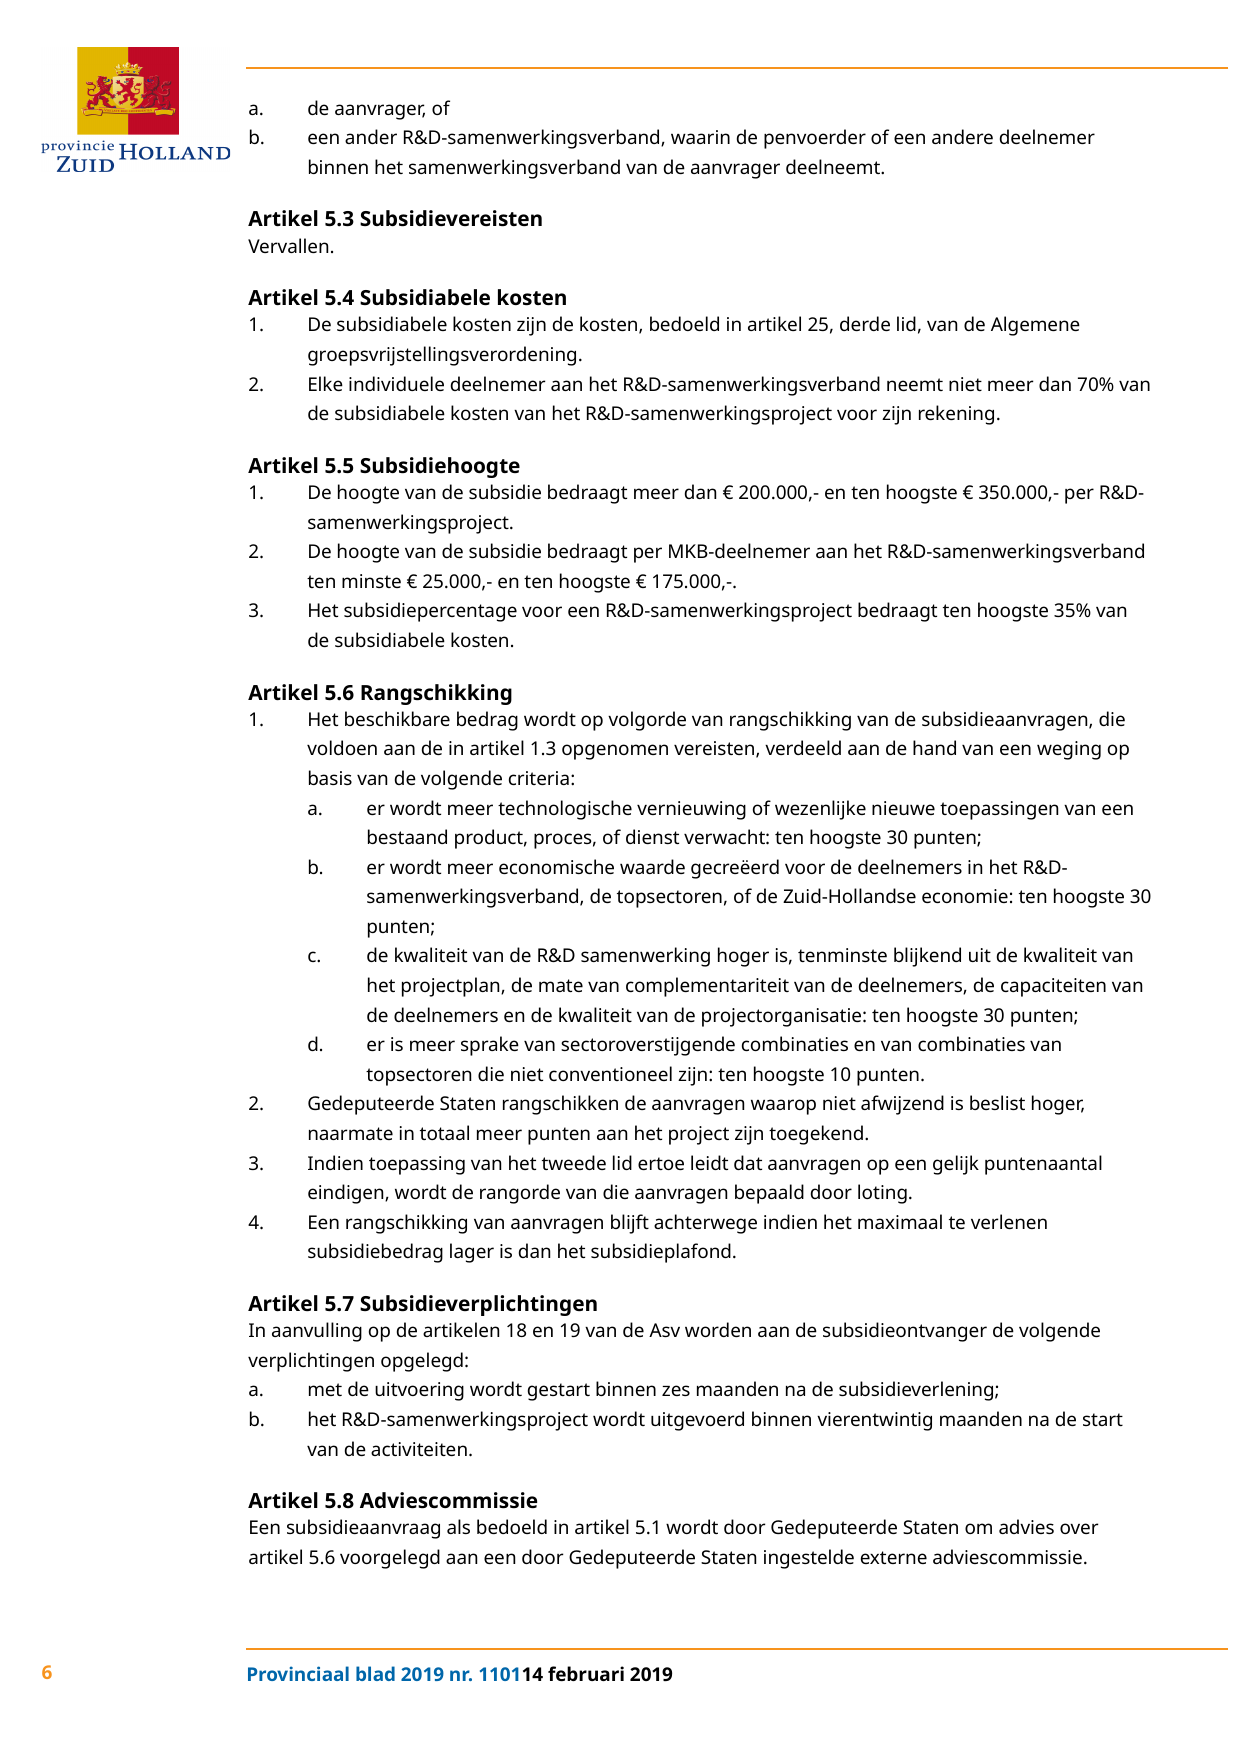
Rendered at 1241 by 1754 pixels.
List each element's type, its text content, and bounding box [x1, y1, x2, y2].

picture [41, 47, 231, 172]
text Artikel 5.8 Adviescommissie [248, 1486, 1152, 1514]
text Artikel 5.6 Rangschikking [248, 678, 1152, 706]
list met de uitvoering wordt gestart binnen zes maanden na de subsidieverlening; [248, 1377, 1152, 1402]
list Indien toepassing van het tweede lid ertoe leidt dat aanvragen op een gelijk puntenaantal eindigen, wordt de rangorde van die aanvragen bepaald door loting. [248, 1150, 1152, 1205]
list een ander R&D-samenwerkingsverband, waarin de penvoerder of een andere deelnemer binnen het samenwerkingsverband van de aanvrager deelneemt. [248, 124, 1152, 180]
list er wordt meer economische waarde gecreëerd voor de deelnemers in het R&D-samenwerkingsverband, de topsectoren, of de Zuid-Hollandse economie: ten hoogste 30 punten; [307, 854, 1152, 939]
text In aanvulling op de artikelen 18 en 19 van de Asv worden aan de subsidieontvanger de volgende verplichtingen opgelegd: [248, 1317, 1152, 1373]
text Artikel 5.5 Subsidiehoogte [248, 451, 1152, 479]
list er is meer sprake van sectoroverstijgende combinaties en van combinaties van topsectoren die niet conventioneel zijn: ten hoogste 10 punten. [307, 1031, 1152, 1087]
list Het subsidiepercentage voor een R&D-samenwerkingsproject bedraagt ten hoogste 35% van de subsidiabele kosten. [248, 598, 1152, 653]
list het R&D-samenwerkingsproject wordt uitgevoerd binnen vierentwintig maanden na de start van de activiteiten. [248, 1406, 1152, 1461]
list De hoogte van de subsidie bedraagt meer dan € 200.000,- en ten hoogste € 350.000,- per R&D-samenwerkingsproject. [248, 479, 1152, 534]
text Vervallen. [248, 233, 1152, 258]
text Een subsidieaanvraag als bedoeld in artikel 5.1 wordt door Gedeputeerde Staten om advies over artikel 5.6 voorgelegd aan een door Gedeputeerde Staten ingestelde externe adviescommissie. [248, 1514, 1152, 1570]
list Het beschikbare bedrag wordt op volgorde van rangschikking van de subsidieaanvragen, die voldoen aan de in artikel 1.3 opgenomen vereisten, verdeeld aan de hand van een weging op basis van de volgende criteria: [248, 706, 1152, 791]
text Artikel 5.7 Subsidieverplichtingen [248, 1289, 1152, 1317]
list Gedeputeerde Staten rangschikken de aanvragen waarop niet afwijzend is beslist hoger, naarmate in totaal meer punten aan het project zijn toegekend. [248, 1091, 1152, 1146]
list er wordt meer technologische vernieuwing of wezenlijke nieuwe toepassingen van een bestaand product, proces, of dienst verwacht: ten hoogste 30 punten; [307, 795, 1152, 850]
list De subsidiabele kosten zijn de kosten, bedoeld in artikel 25, derde lid, van de Algemene groepsvrijstellingsverordening. [248, 312, 1152, 367]
list Elke individuele deelnemer aan het R&D-samenwerkingsverband neemt niet meer dan 70% van de subsidiabele kosten van het R&D-samenwerkingsproject voor zijn rekening. [248, 371, 1152, 426]
text Artikel 5.3 Subsidievereisten [248, 204, 1152, 233]
list Een rangschikking van aanvragen blijft achterwege indien het maximaal te verlenen subsidiebedrag lager is dan het subsidieplafond. [248, 1209, 1152, 1264]
text Artikel 5.4 Subsidiabele kosten [248, 283, 1152, 312]
list De hoogte van de subsidie bedraagt per MKB-deelnemer aan het R&D-samenwerkingsverband ten minste € 25.000,- en ten hoogste € 175.000,-. [248, 538, 1152, 594]
list de kwaliteit van de R&D samenwerking hoger is, tenminste blijkend uit de kwaliteit van het projectplan, de mate van complementariteit van de deelnemers, de capaciteiten van de deelnemers en de kwaliteit van de projectorganisatie: ten hoogste 30 punten; [307, 943, 1152, 1028]
list de aanvrager, of [248, 95, 1152, 121]
